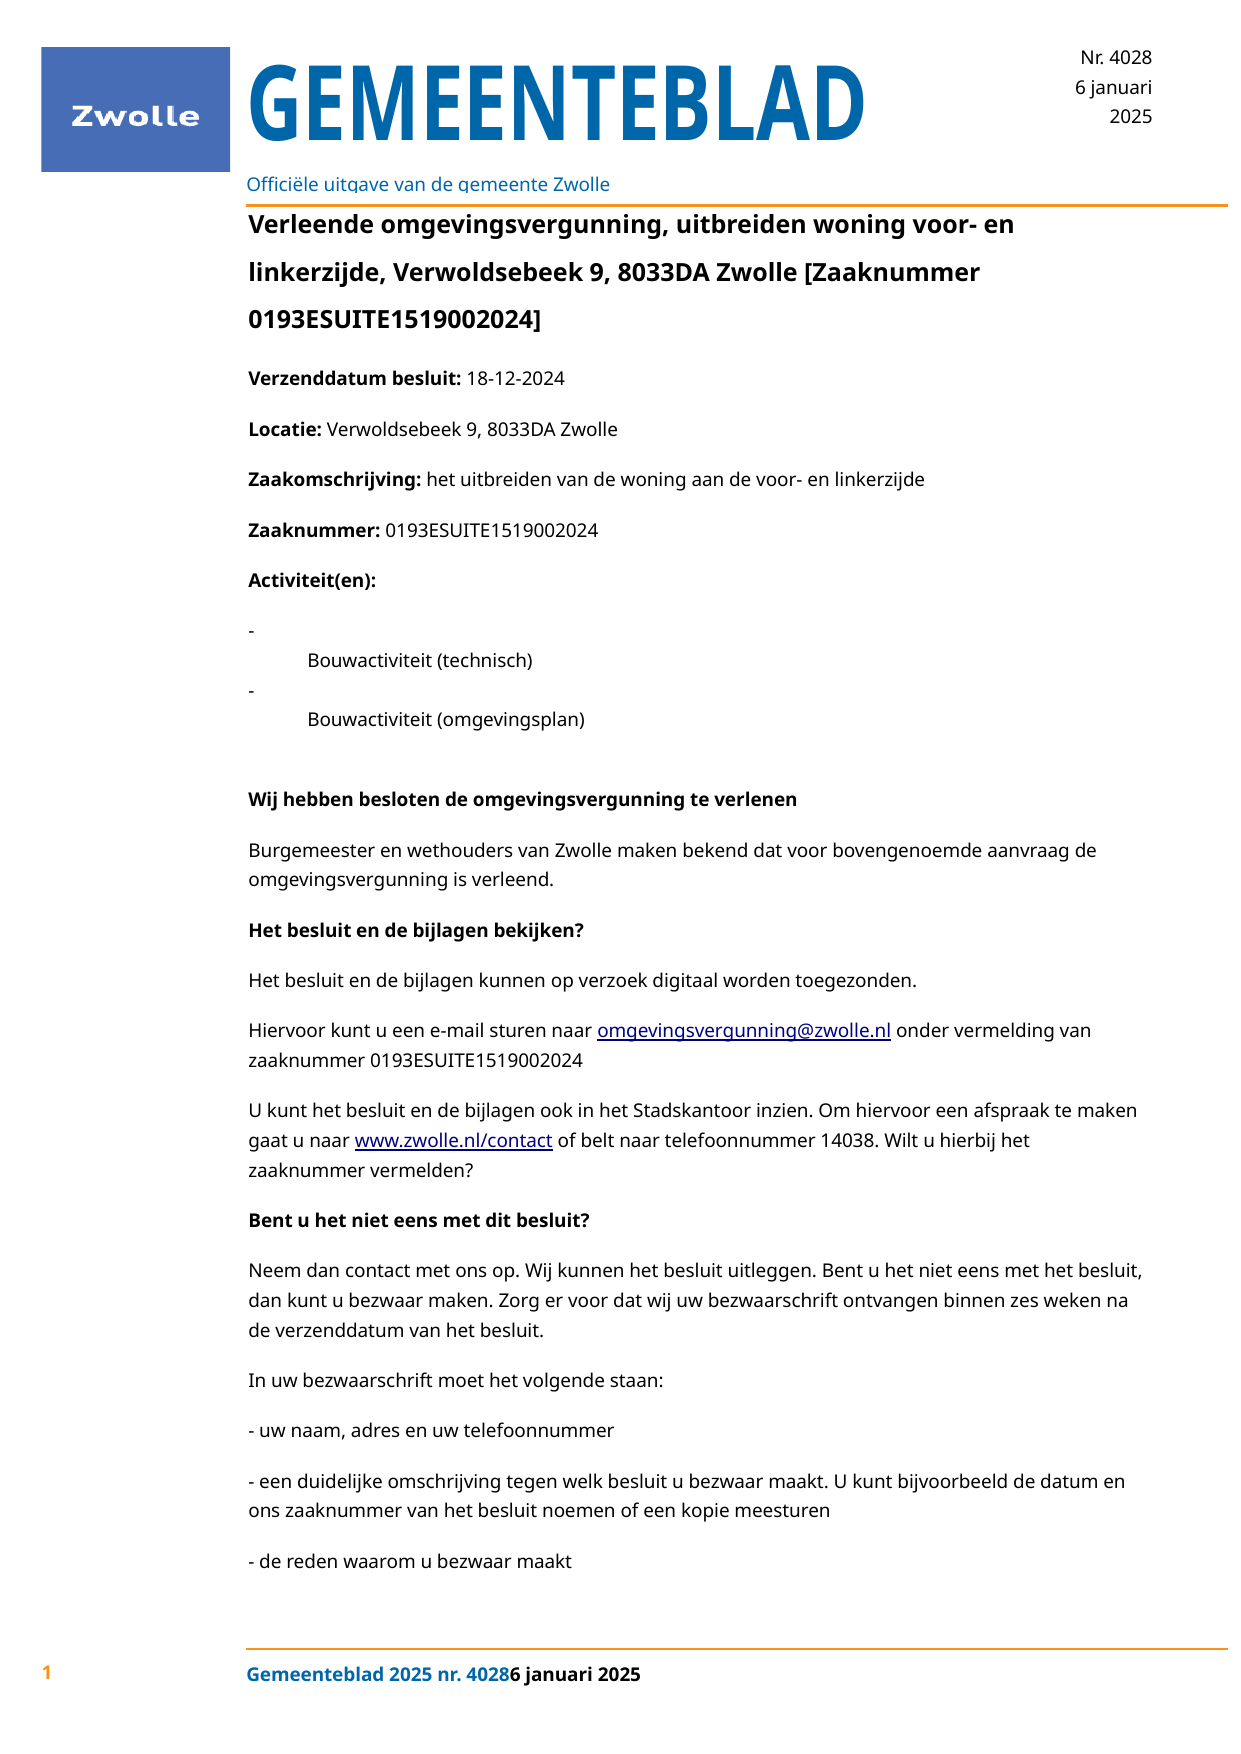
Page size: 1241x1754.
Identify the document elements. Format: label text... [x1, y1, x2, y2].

text Bent u het niet eens met dit besluit? [248, 1207, 1152, 1233]
text Activiteit(en): [248, 567, 1152, 593]
list Bouwactiviteit (technisch) [248, 647, 1152, 673]
text Wij hebben besloten de omgevingsvergunning te verlenen [248, 786, 1152, 812]
text In uw bezwaarschrift moet het volgende staan: [248, 1367, 1152, 1393]
text Hiervoor kunt u een e-mail sturen naar omgevingsvergunning@zwolle.nl onder vermelding van zaaknummer 0193ESUITE1519002024 [248, 1018, 1152, 1073]
text Neem dan contact met ons op. Wij kunnen het besluit uitleggen. Bent u het niet eens met het besluit, dan kunt u bezwaar maken. Zorg er voor dat wij uw bezwaarschrift ontvangen binnen zes weken na de verzenddatum van het besluit. [248, 1258, 1152, 1342]
text - een duidelijke omschrijving tegen welk besluit u bezwaar maakt. U kunt bijvoorbeeld de datum en ons zaaknummer van het besluit noemen of een kopie meesturen [248, 1468, 1152, 1523]
text Burgemeester en wethouders van Zwolle maken bekend dat voor bovengenoemde aanvraag de omgevingsvergunning is verleend. [248, 837, 1152, 892]
text - de reden waarom u bezwaar maakt [248, 1548, 1152, 1574]
list Bouwactiviteit (omgevingsplan) [248, 706, 1152, 732]
text U kunt het besluit en de bijlagen ook in het Stadskantoor inzien. Om hiervoor een afspraak te maken gaat u naar www.zwolle.nl/contact of belt naar telefoonnummer 14038. Wilt u hierbij het zaaknummer vermelden? [248, 1098, 1152, 1182]
text Het besluit en de bijlagen bekijken? [248, 917, 1152, 942]
text - uw naam, adres en uw telefoonnummer [248, 1418, 1152, 1443]
text Zaakomschrijving: het uitbreiden van de woning aan de voor- en linkerzijde [248, 466, 1152, 492]
text Verleende omgevingsvergunning, uitbreiden woning voor- en linkerzijde, Verwoldsebeek 9, 8033DA Zwolle [Zaaknummer 0193ESUITE1519002024] [248, 207, 1152, 336]
text Verzenddatum besluit: 18-12-2024 [248, 366, 1152, 391]
text Zaaknummer: 0193ESUITE1519002024 [248, 517, 1152, 542]
text Locatie: Verwoldsebeek 9, 8033DA Zwolle [248, 416, 1152, 442]
picture [41, 47, 231, 172]
text Het besluit en de bijlagen kunnen op verzoek digitaal worden toegezonden. [248, 967, 1152, 993]
